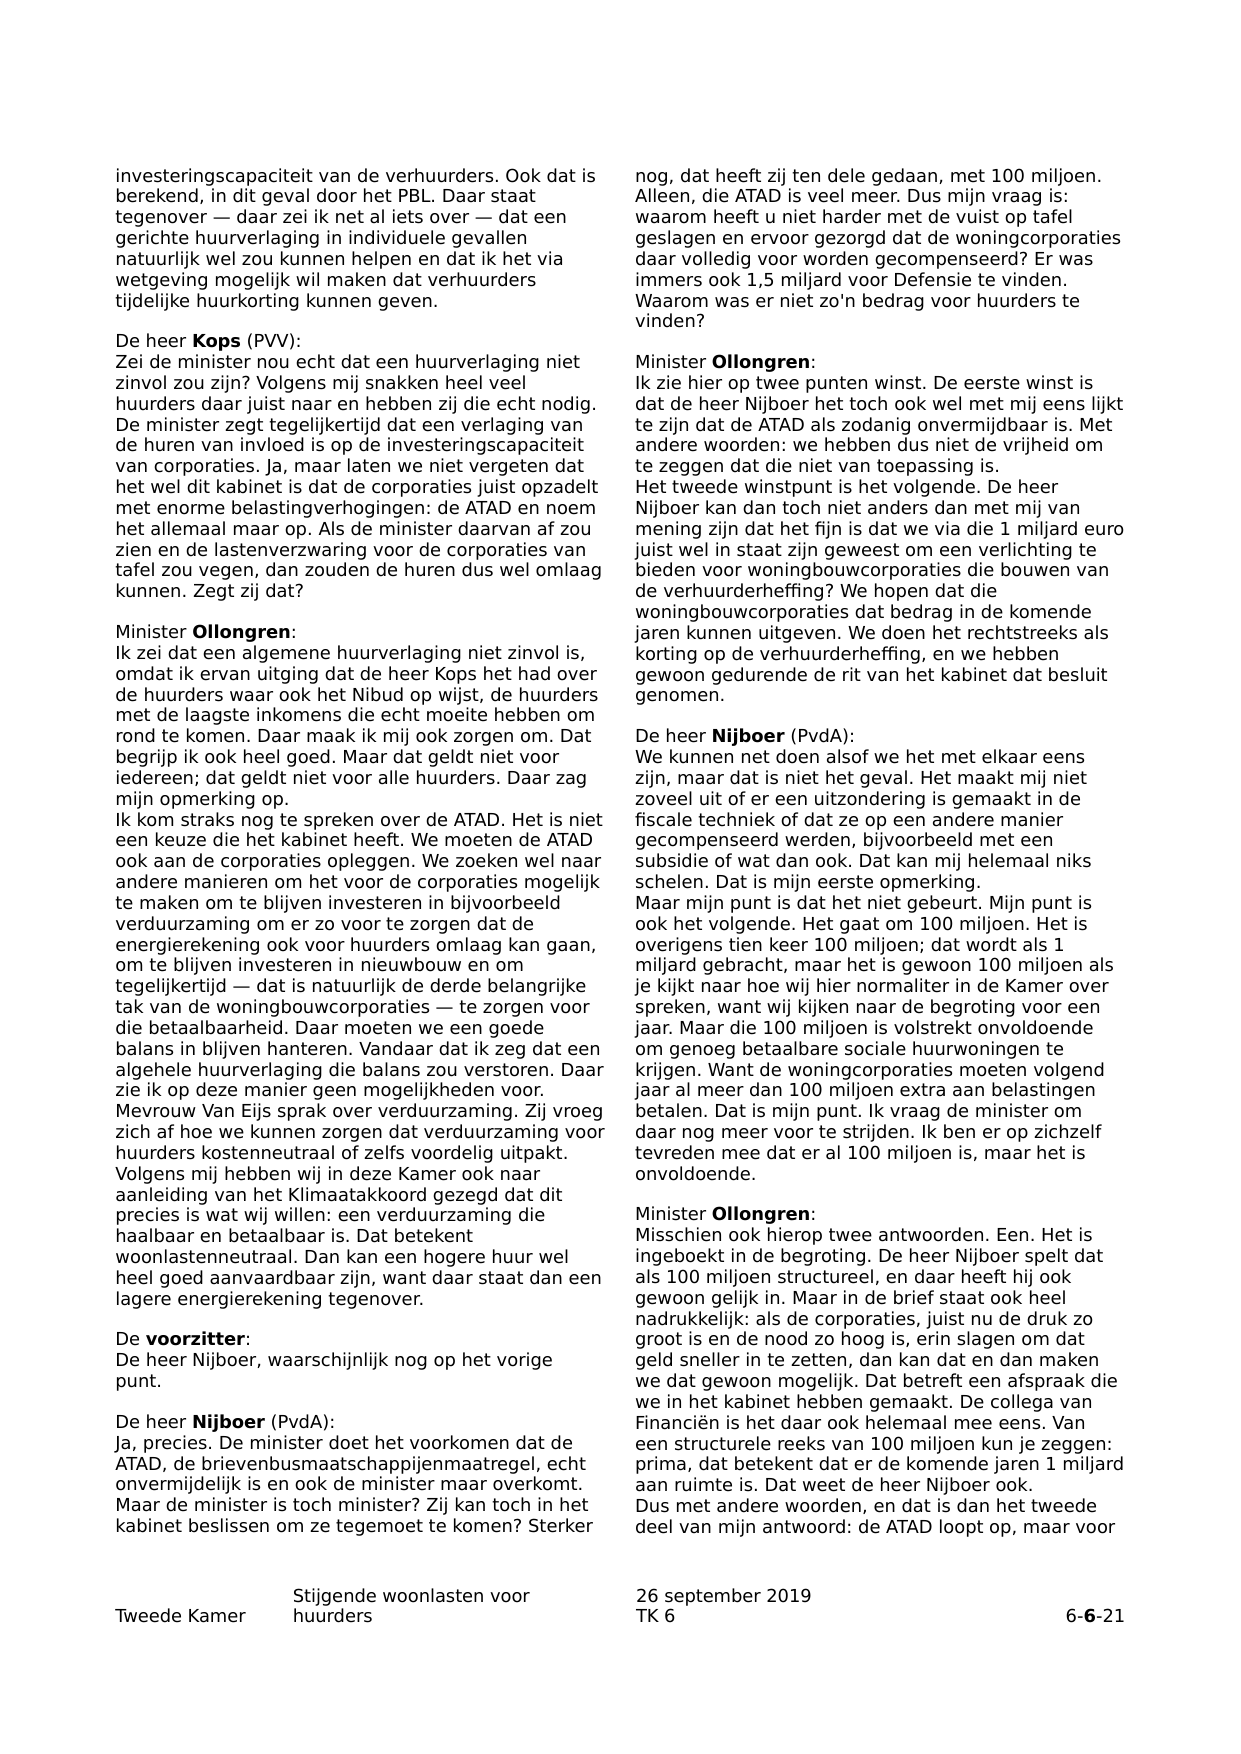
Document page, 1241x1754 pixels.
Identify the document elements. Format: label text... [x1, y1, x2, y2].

text Ik zie hier op twee punten winst. De eerste winst is dat de heer Nijboer het toch ook wel met mij eens lijkt te zijn dat de ATAD als zodanig onvermijdbaar is. Met andere woorden: we hebben dus niet de vrijheid om te zeggen dat die niet van toepassing is. [635, 373, 1125, 477]
text Minister Ollongren: [635, 352, 1125, 373]
text Maar mijn punt is dat het niet gebeurt. Mijn punt is ook het volgende. Het gaat om 100 miljoen. Het is overigens tien keer 100 miljoen; dat wordt als 1 miljard gebracht, maar het is gewoon 100 miljoen als je kijkt naar hoe wij hier normaliter in de Kamer over spreken, want wij kijken naar de begroting voor een jaar. Maar die 100 miljoen is volstrekt onvoldoende om genoeg betaalbare sociale huurwoningen te krijgen. Want de woningcorporaties moeten volgend jaar al meer dan 100 miljoen extra aan belastingen betalen. Dat is mijn punt. Ik vraag de minister om daar nog meer voor te strijden. Ik ben er op zichzelf tevreden mee dat er al 100 miljoen is, maar het is onvoldoende. [635, 893, 1125, 1184]
text De voorzitter: [115, 1329, 605, 1350]
text Ik zei dat een algemene huurverlaging niet zinvol is, omdat ik ervan uitging dat de heer Kops het had over de huurders waar ook het Nibud op wijst, de huurders met de laagste inkomens die echt moeite hebben om rond te komen. Daar maak ik mij ook zorgen om. Dat begrijp ik ook heel goed. Maar dat geldt niet voor iedereen; dat geldt niet voor alle huurders. Daar zag mijn opmerking op. [115, 643, 605, 809]
text De heer Nijboer (PvdA): [115, 1412, 605, 1432]
text Dus met andere woorden, en dat is dan het tweede deel van mijn antwoord: de ATAD loopt op, maar voor [635, 1496, 1125, 1537]
text De heer Nijboer, waarschijnlijk nog op het vorige punt. [115, 1350, 605, 1392]
text We kunnen net doen alsof we het met elkaar eens zijn, maar dat is niet het geval. Het maakt mij niet zoveel uit of er een uitzondering is gemaakt in de fiscale techniek of dat ze op een andere manier gecompenseerd werden, bijvoorbeeld met een subsidie of wat dan ook. Dat kan mij helemaal niks schelen. Dat is mijn eerste opmerking. [635, 747, 1125, 893]
text De heer Nijboer (PvdA): [635, 726, 1125, 747]
text Minister Ollongren: [115, 622, 605, 643]
text Minister Ollongren: [635, 1204, 1125, 1225]
text investeringscapaciteit van de verhuurders. Ook dat is berekend, in dit geval door het PBL. Daar staat tegenover — daar zei ik net al iets over — dat een gerichte huurverlaging in individuele gevallen natuurlijk wel zou kunnen helpen en dat ik het via wetgeving mogelijk wil maken dat verhuurders tijdelijke huurkorting kunnen geven. [115, 165, 605, 311]
text Ja, precies. De minister doet het voorkomen dat de ATAD, de brievenbusmaatschappijenmaatregel, echt onvermijdelijk is en ook de minister maar overkomt. Maar de minister is toch minister? Zij kan toch in het kabinet beslissen om ze tegemoet te komen? Sterker [115, 1432, 605, 1537]
text De heer Kops (PVV): [115, 331, 605, 352]
text Misschien ook hierop twee antwoorden. Een. Het is ingeboekt in de begroting. De heer Nijboer spelt dat als 100 miljoen structureel, en daar heeft hij ook gewoon gelijk in. Maar in de brief staat ook heel nadrukkelijk: als de corporaties, juist nu de druk zo groot is en de nood zo hoog is, erin slagen om dat geld sneller in te zetten, dan kan dat en dan maken we dat gewoon mogelijk. Dat betreft een afspraak die we in het kabinet hebben gemaakt. De collega van Financiën is het daar ook helemaal mee eens. Van een structurele reeks van 100 miljoen kun je zeggen: prima, dat betekent dat er de komende jaren 1 miljard aan ruimte is. Dat weet de heer Nijboer ook. [635, 1225, 1125, 1496]
text Ik kom straks nog te spreken over de ATAD. Het is niet een keuze die het kabinet heeft. We moeten de ATAD ook aan de corporaties opleggen. We zoeken wel naar andere manieren om het voor de corporaties mogelijk te maken om te blijven investeren in bijvoorbeeld verduurzaming om er zo voor te zorgen dat de energierekening ook voor huurders omlaag kan gaan, om te blijven investeren in nieuwbouw en om tegelijkertijd — dat is natuurlijk de derde belangrijke tak van de woningbouwcorporaties — te zorgen voor die betaalbaarheid. Daar moeten we een goede balans in blijven hanteren. Vandaar dat ik zeg dat een algehele huurverlaging die balans zou verstoren. Daar zie ik op deze manier geen mogelijkheden voor. [115, 809, 605, 1101]
text Het tweede winstpunt is het volgende. De heer Nijboer kan dan toch niet anders dan met mij van mening zijn dat het fijn is dat we via die 1 miljard euro juist wel in staat zijn geweest om een verlichting te bieden voor woningbouwcorporaties die bouwen van de verhuurderheffing? We hopen dat die woningbouwcorporaties dat bedrag in de komende jaren kunnen uitgeven. We doen het rechtstreeks als korting op de verhuurderheffing, en we hebben gewoon gedurende de rit van het kabinet dat besluit genomen. [635, 477, 1125, 706]
text Zei de minister nou echt dat een huurverlaging niet zinvol zou zijn? Volgens mij snakken heel veel huurders daar juist naar en hebben zij die echt nodig. De minister zegt tegelijkertijd dat een verlaging van de huren van invloed is op de investeringscapaciteit van corporaties. Ja, maar laten we niet vergeten dat het wel dit kabinet is dat de corporaties juist opzadelt met enorme belastingverhogingen: de ATAD en noem het allemaal maar op. Als de minister daarvan af zou zien en de lastenverzwaring voor de corporaties van tafel zou vegen, dan zouden de huren dus wel omlaag kunnen. Zegt zij dat? [115, 352, 605, 602]
text nog, dat heeft zij ten dele gedaan, met 100 miljoen. Alleen, die ATAD is veel meer. Dus mijn vraag is: waarom heeft u niet harder met de vuist op tafel geslagen en ervoor gezorgd dat de woningcorporaties daar volledig voor worden gecompenseerd? Er was immers ook 1,5 miljard voor Defensie te vinden. Waarom was er niet zo'n bedrag voor huurders te vinden? [635, 165, 1125, 332]
text Mevrouw Van Eijs sprak over verduurzaming. Zij vroeg zich af hoe we kunnen zorgen dat verduurzaming voor huurders kostenneutraal of zelfs voordelig uitpakt. Volgens mij hebben wij in deze Kamer ook naar aanleiding van het Klimaatakkoord gezegd dat dit precies is wat wij willen: een verduurzaming die haalbaar en betaalbaar is. Dat betekent woonlastenneutraal. Dan kan een hogere huur wel heel goed aanvaardbaar zijn, want daar staat dan een lagere energierekening tegenover. [115, 1101, 605, 1309]
